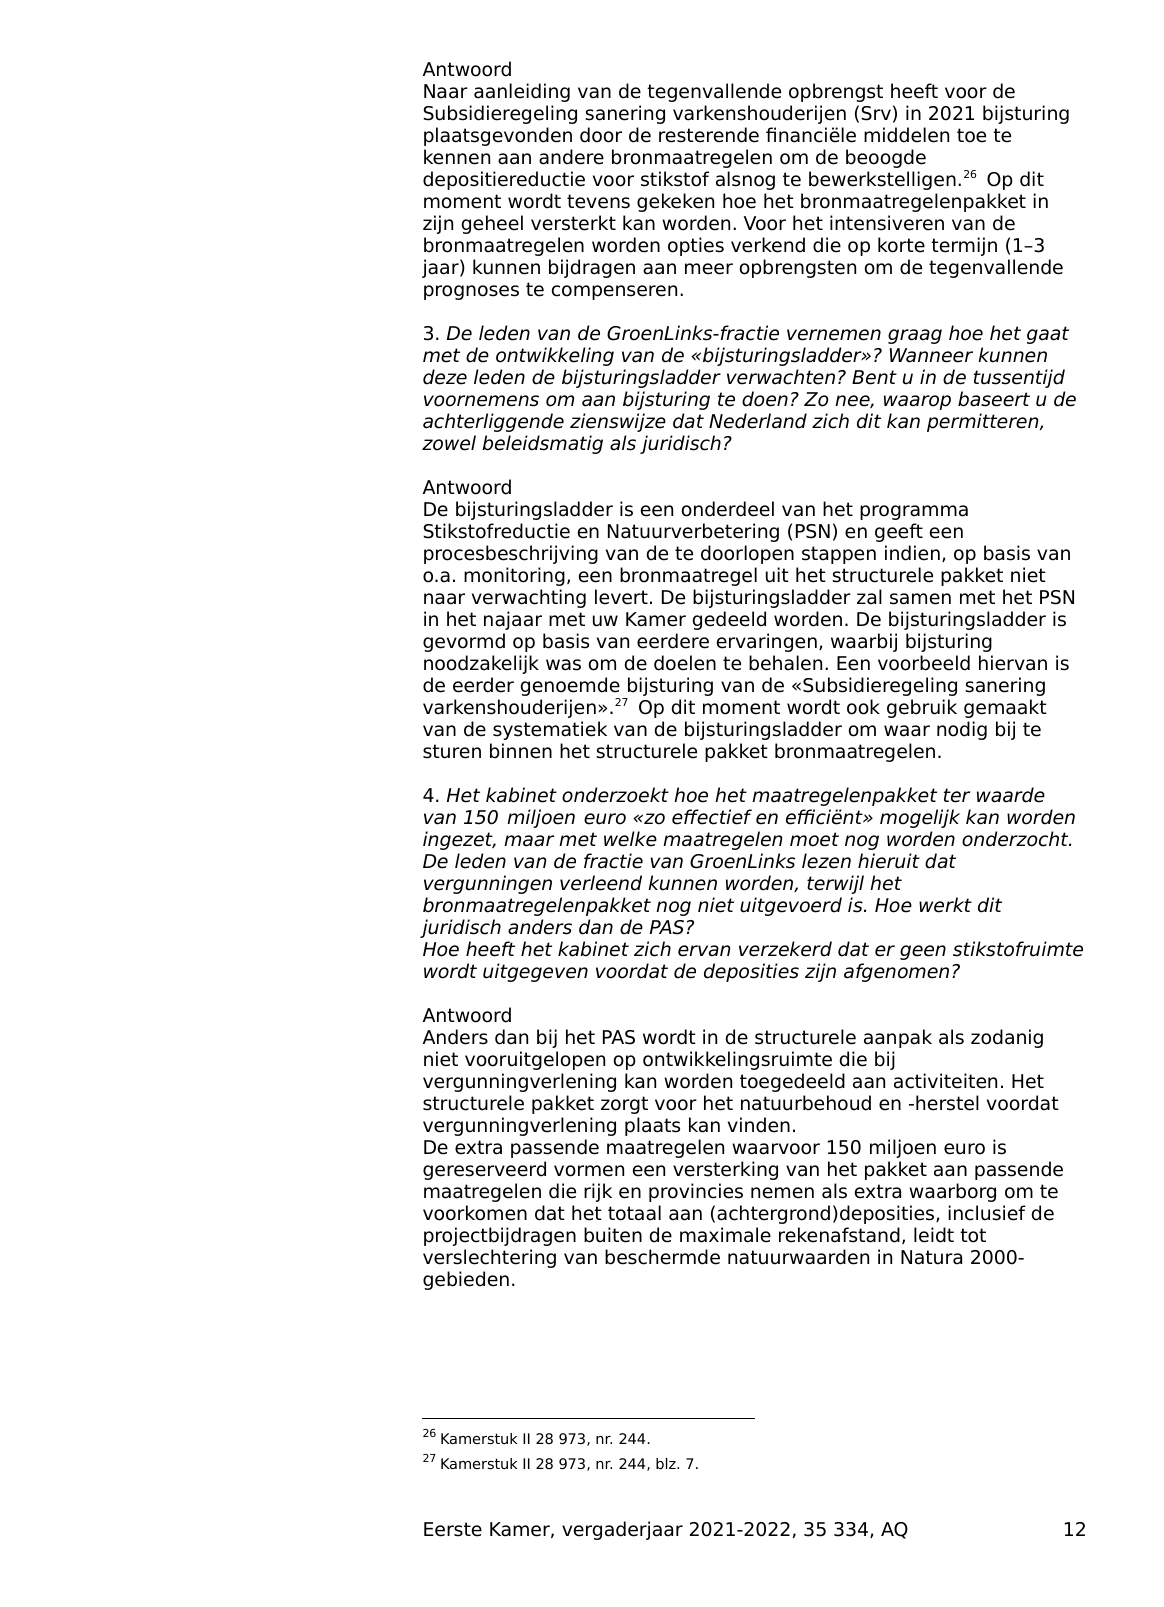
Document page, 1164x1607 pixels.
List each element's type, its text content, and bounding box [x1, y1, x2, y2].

text Antwoord [422, 1005, 1087, 1027]
text Antwoord [422, 477, 1087, 499]
text Antwoord [422, 59, 1087, 81]
text De bijsturingsladder is een onderdeel van het programma Stikstofreductie en Natuurverbetering (PSN) en geeft een procesbeschrijving van de te doorlopen stappen indien, op basis van o.a. monitoring, een bronmaatregel uit het structurele pakket niet naar verwachting levert. De bijsturingsladder zal samen met het PSN in het najaar met uw Kamer gedeeld worden. De bijsturingsladder is gevormd op basis van eerdere ervaringen, waarbij bijsturing noodzakelijk was om de doelen te behalen. Een voorbeeld hiervan is de eerder genoemde bijsturing van de «Subsidieregeling sanering varkenshouderijen». Op dit moment wordt ook gebruik gemaakt van de systematiek van de bijsturingsladder om waar nodig bij te sturen binnen het structurele pakket bronmaatregelen. [422, 499, 1087, 763]
text Naar aanleiding van de tegenvallende opbrengst heeft voor de Subsidieregeling sanering varkenshouderijen (Srv) in 2021 bijsturing plaatsgevonden door de resterende financiële middelen toe te kennen aan andere bronmaatregelen om de beoogde depositiereductie voor stikstof alsnog te bewerkstelligen. Op dit moment wordt tevens gekeken hoe het bronmaatregelenpakket in zijn geheel versterkt kan worden. Voor het intensiveren van de bronmaatregelen worden opties verkend die op korte termijn (1–3 jaar) kunnen bijdragen aan meer opbrengsten om de tegenvallende prognoses te compenseren. [422, 81, 1087, 301]
text Kamerstuk II 28 973, nr. 244. [422, 1427, 1087, 1449]
text De extra passende maatregelen waarvoor 150 miljoen euro is gereserveerd vormen een versterking van het pakket aan passende maatregelen die rijk en provincies nemen als extra waarborg om te voorkomen dat het totaal aan (achtergrond)deposities, inclusief de projectbijdragen buiten de maximale rekenafstand, leidt tot verslechtering van beschermde natuurwaarden in Natura 2000-gebieden. [422, 1137, 1087, 1291]
text Kamerstuk II 28 973, nr. 244, blz. 7. [422, 1452, 1087, 1474]
text 3. De leden van de GroenLinks-fractie vernemen graag hoe het gaat met de ontwikkeling van de «bijsturingsladder»? Wanneer kunnen deze leden de bijsturingsladder verwachten? Bent u in de tussentijd voornemens om aan bijsturing te doen? Zo nee, waarop baseert u de achterliggende zienswijze dat Nederland zich dit kan permitteren, zowel beleidsmatig als juridisch? [422, 323, 1087, 455]
text Hoe heeft het kabinet zich ervan verzekerd dat er geen stikstofruimte wordt uitgegeven voordat de deposities zijn afgenomen? [422, 939, 1087, 983]
text Anders dan bij het PAS wordt in de structurele aanpak als zodanig niet vooruitgelopen op ontwikkelingsruimte die bij vergunningverlening kan worden toegedeeld aan activiteiten. Het structurele pakket zorgt voor het natuurbehoud en -herstel voordat vergunningverlening plaats kan vinden. [422, 1027, 1087, 1137]
text 4. Het kabinet onderzoekt hoe het maatregelenpakket ter waarde van 150 miljoen euro «zo effectief en efficiënt» mogelijk kan worden ingezet, maar met welke maatregelen moet nog worden onderzocht. De leden van de fractie van GroenLinks lezen hieruit dat vergunningen verleend kunnen worden, terwijl het bronmaatregelenpakket nog niet uitgevoerd is. Hoe werkt dit juridisch anders dan de PAS? [422, 785, 1087, 939]
